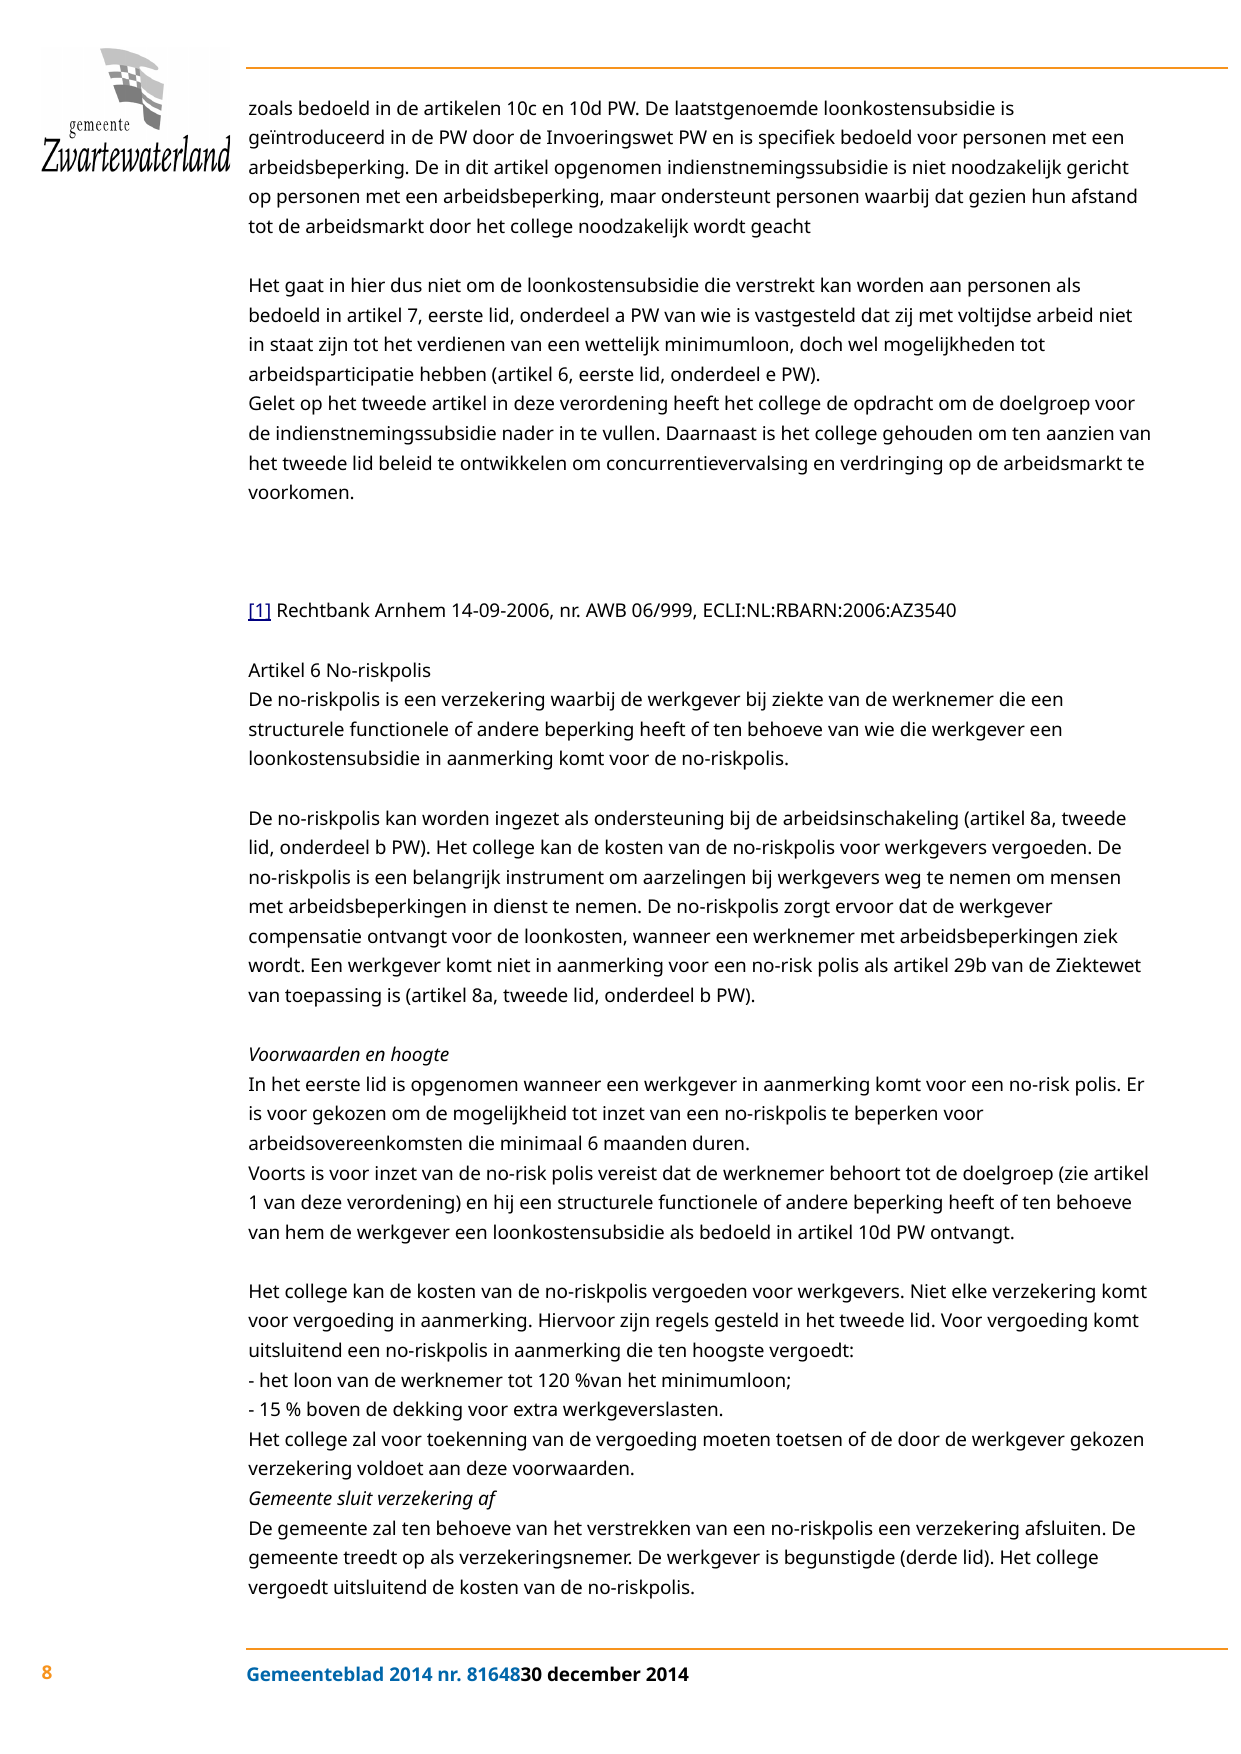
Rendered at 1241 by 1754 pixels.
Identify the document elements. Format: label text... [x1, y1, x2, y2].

text Artikel 6 No-riskpolis [248, 657, 1152, 683]
picture [41, 47, 231, 172]
text - het loon van de werknemer tot 120 %van het minimumloon; [248, 1367, 1152, 1393]
text De gemeente zal ten behoeve van het verstrekken van een no-riskpolis een verzekering afsluiten. De gemeente treedt op als verzekeringsnemer. De werkgever is begunstigde (derde lid). Het college vergoedt uitsluitend de kosten van de no-riskpolis. [248, 1515, 1152, 1600]
text [1] Rechtbank Arnhem 14-09-2006, nr. AWB 06/999, ECLI:NL:RBARN:2006:AZ3540 [248, 598, 1152, 623]
text Het gaat in hier dus niet om de loonkostensubsidie die verstrekt kan worden aan personen als bedoeld in artikel 7, eerste lid, onderdeel a PW van wie is vastgesteld dat zij met voltijdse arbeid niet in staat zijn tot het verdienen van een wettelijk minimumloon, doch wel mogelijkheden tot arbeidsparticipatie hebben (artikel 6, eerste lid, onderdeel e PW). [248, 272, 1152, 387]
text De no-riskpolis kan worden ingezet als ondersteuning bij de arbeidsinschakeling (artikel 8a, tweede lid, onderdeel b PW). Het college kan de kosten van de no-riskpolis voor werkgevers vergoeden. De no-riskpolis is een belangrijk instrument om aarzelingen bij werkgevers weg te nemen om mensen met arbeidsbeperkingen in dienst te nemen. De no-riskpolis zorgt ervoor dat de werkgever compensatie ontvangt voor de loonkosten, wanneer een werknemer met arbeidsbeperkingen ziek wordt. Een werkgever komt niet in aanmerking voor een no-risk polis als artikel 29b van de Ziektewet van toepassing is (artikel 8a, tweede lid, onderdeel b PW). [248, 805, 1152, 1008]
text Voorts is voor inzet van de no-risk polis vereist dat de werknemer behoort tot de doelgroep (zie artikel 1 van deze verordening) en hij een structurele functionele of andere beperking heeft of ten behoeve van hem de werkgever een loonkostensubsidie als bedoeld in artikel 10d PW ontvangt. [248, 1160, 1152, 1245]
text Het college kan de kosten van de no-riskpolis vergoeden voor werkgevers. Niet elke verzekering komt voor vergoeding in aanmerking. Hiervoor zijn regels gesteld in het tweede lid. Voor vergoeding komt uitsluitend een no-riskpolis in aanmerking die ten hoogste vergoedt: [248, 1278, 1152, 1363]
text Voorwaarden en hoogte [248, 1041, 1152, 1067]
text zoals bedoeld in de artikelen 10c en 10d PW. De laatstgenoemde loonkostensubsidie is geïntroduceerd in de PW door de Invoeringswet PW en is specifiek bedoeld voor personen met een arbeidsbeperking. De in dit artikel opgenomen indienstnemingssubsidie is niet noodzakelijk gericht op personen met een arbeidsbeperking, maar ondersteunt personen waarbij dat gezien hun afstand tot de arbeidsmarkt door het college noodzakelijk wordt geacht [248, 95, 1152, 239]
text Gemeente sluit verzekering af [248, 1485, 1152, 1511]
text Het college zal voor toekenning van de vergoeding moeten toetsen of de door de werkgever gekozen verzekering voldoet aan deze voorwaarden. [248, 1426, 1152, 1481]
text - 15 % boven de dekking voor extra werkgeverslasten. [248, 1396, 1152, 1422]
text Gelet op het tweede artikel in deze verordening heeft het college de opdracht om de doelgroep voor de indienstnemingssubsidie nader in te vullen. Daarnaast is het college gehouden om ten aanzien van het tweede lid beleid te ontwikkelen om concurrentievervalsing en verdringing op de arbeidsmarkt te voorkomen. [248, 391, 1152, 505]
text In het eerste lid is opgenomen wanneer een werkgever in aanmerking komt voor een no-risk polis. Er is voor gekozen om de mogelijkheid tot inzet van een no-riskpolis te beperken voor arbeidsovereenkomsten die minimaal 6 maanden duren. [248, 1071, 1152, 1156]
text De no-riskpolis is een verzekering waarbij de werkgever bij ziekte van de werknemer die een structurele functionele of andere beperking heeft of ten behoeve van wie die werkgever een loonkostensubsidie in aanmerking komt voor de no-riskpolis. [248, 686, 1152, 771]
